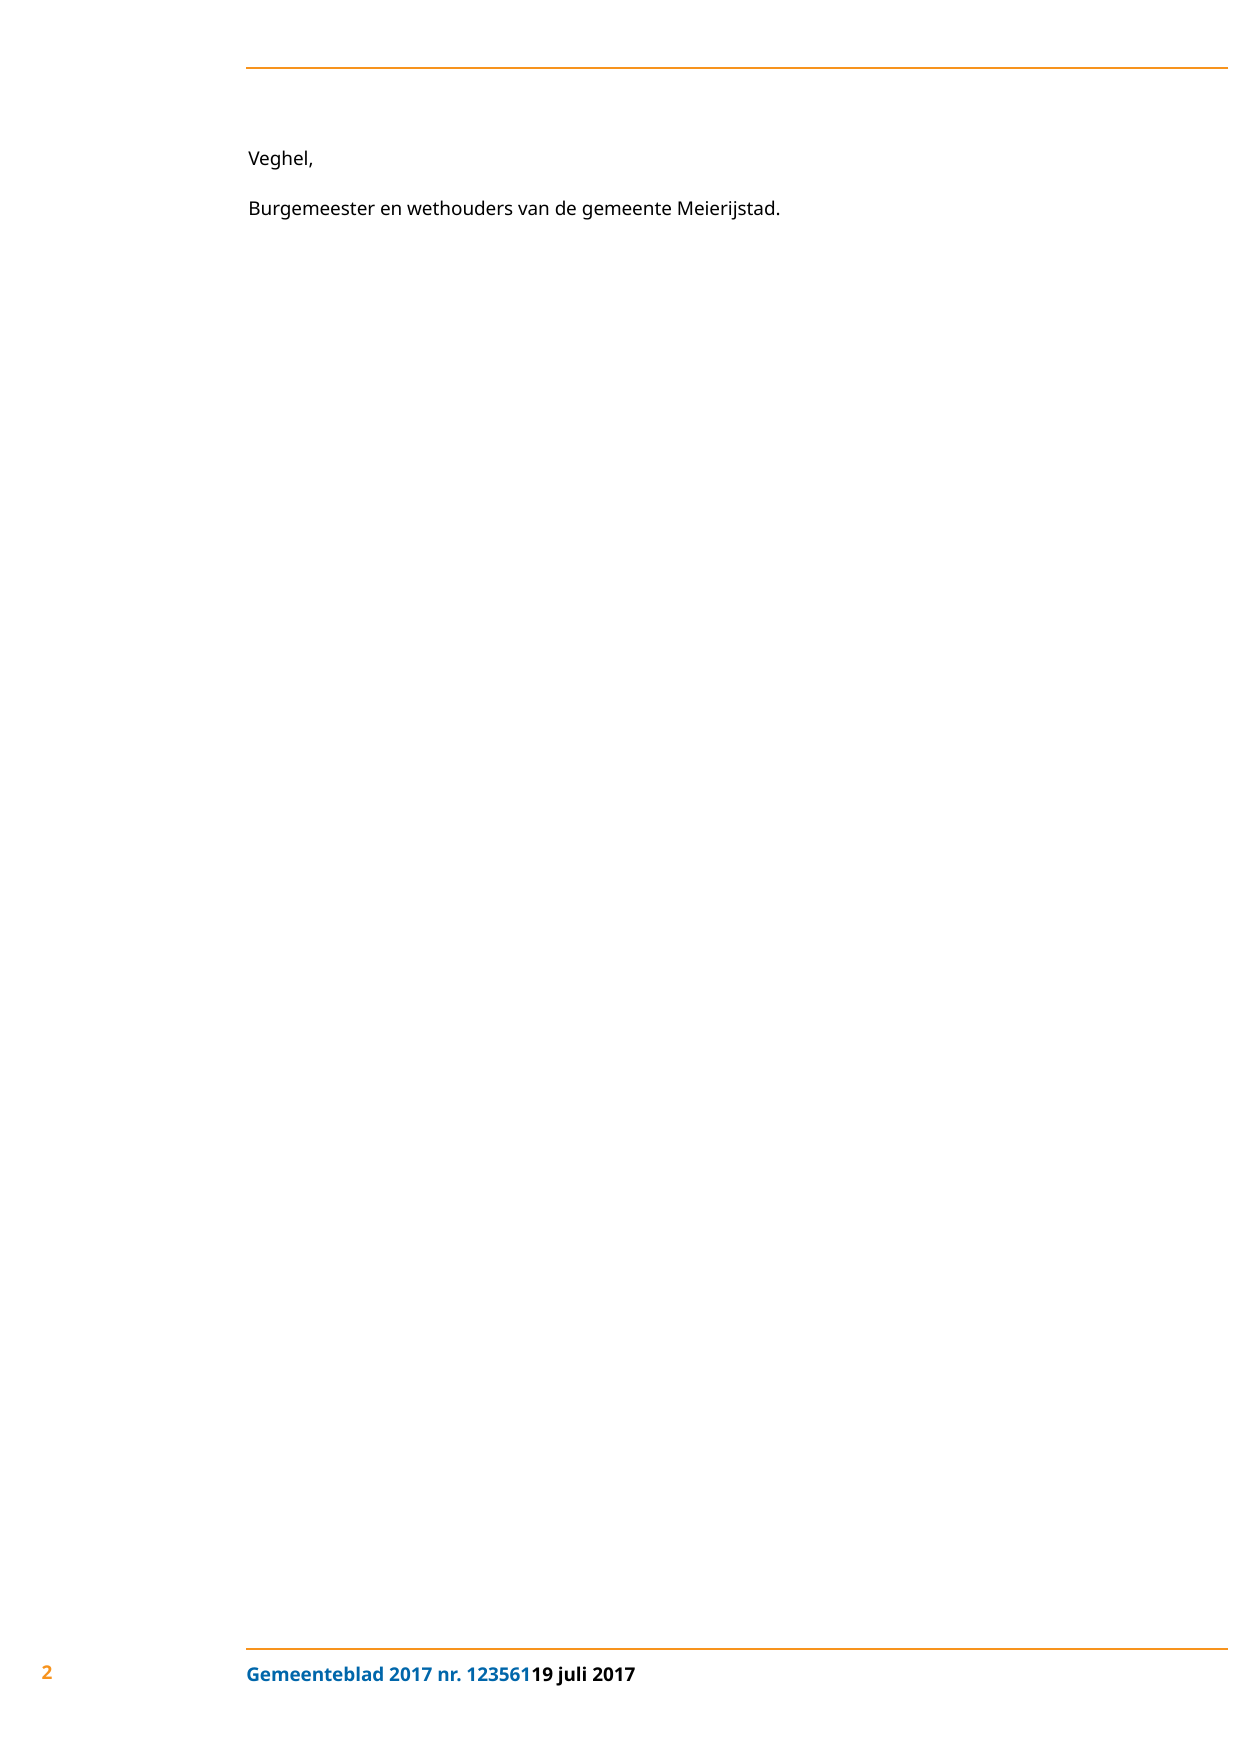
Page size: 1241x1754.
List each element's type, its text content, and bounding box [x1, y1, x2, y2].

text Veghel, [248, 145, 1152, 171]
text Burgemeester en wethouders van de gemeente Meierijstad. [248, 196, 1152, 221]
picture [41, 47, 231, 172]
